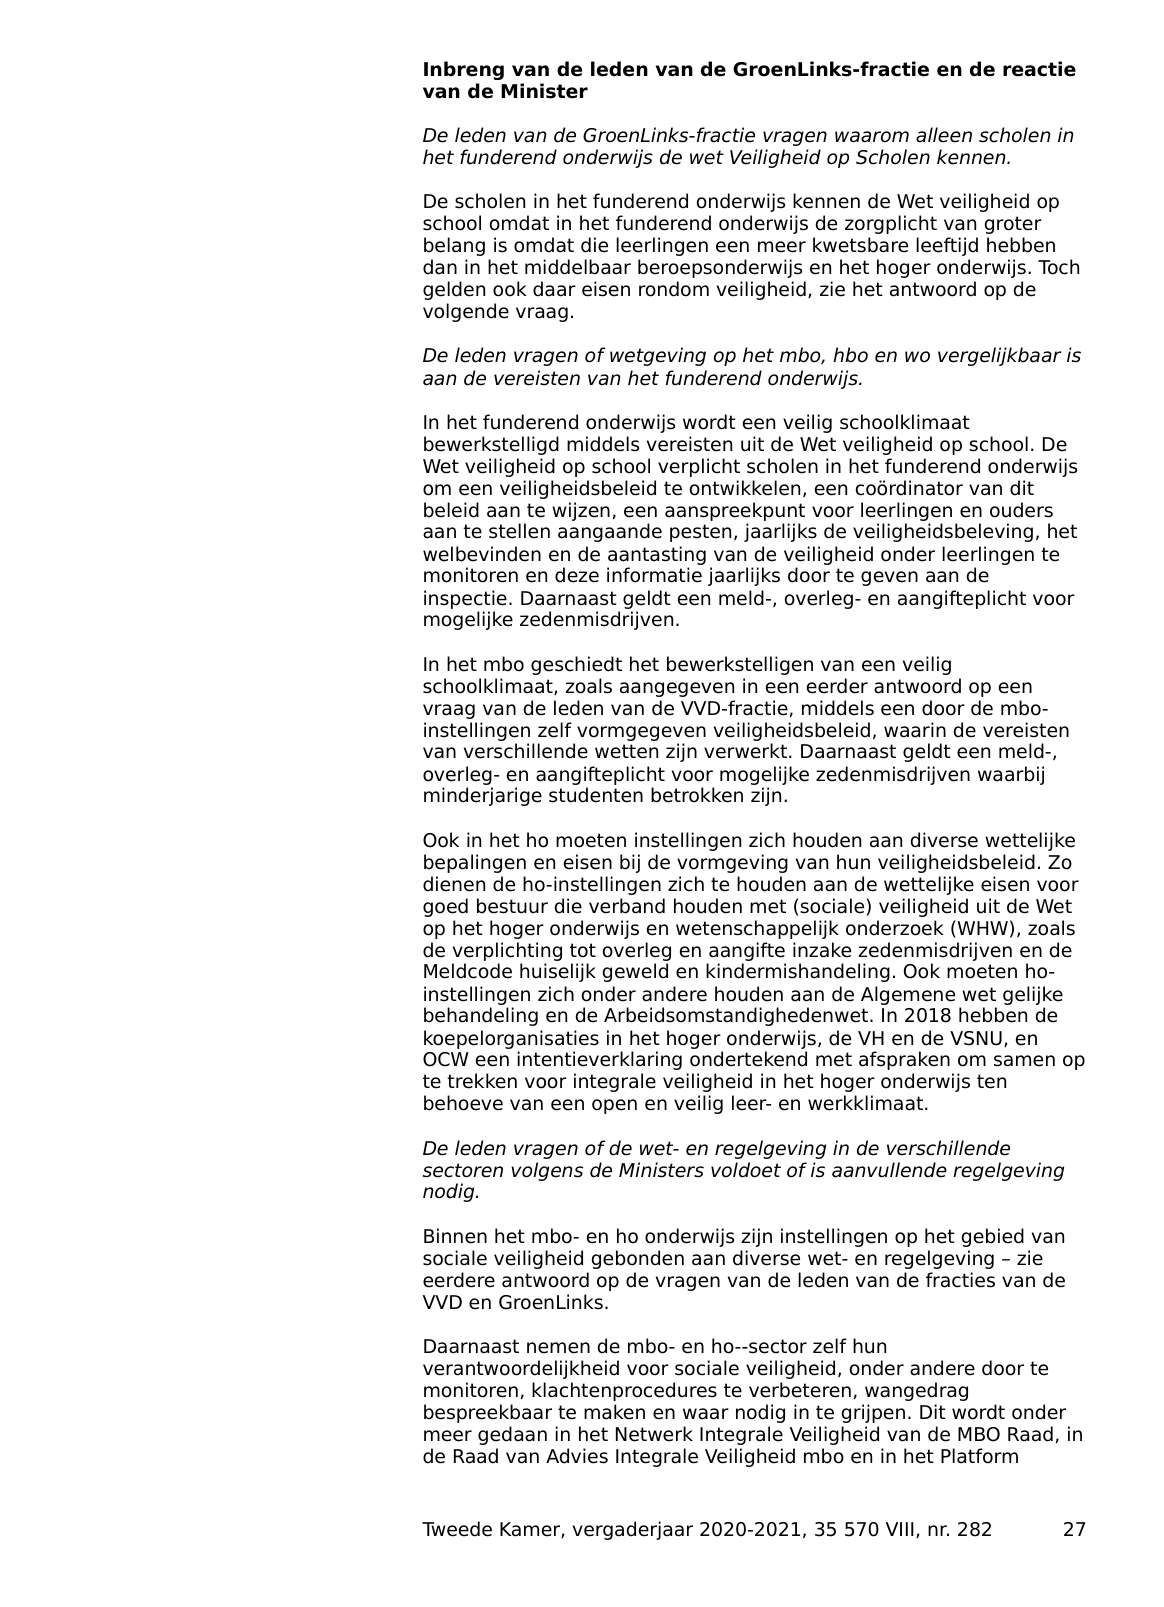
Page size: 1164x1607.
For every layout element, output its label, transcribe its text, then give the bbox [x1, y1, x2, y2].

text De scholen in het funderend onderwijs kennen de Wet veiligheid op school omdat in het funderend onderwijs de zorgplicht van groter belang is omdat die leerlingen een meer kwetsbare leeftijd hebben dan in het middelbaar beroepsonderwijs en het hoger onderwijs. Toch gelden ook daar eisen rondom veiligheid, zie het antwoord op de volgende vraag. [422, 191, 1087, 323]
text In het funderend onderwijs wordt een veilig schoolklimaat bewerkstelligd middels vereisten uit de Wet veiligheid op school. De Wet veiligheid op school verplicht scholen in het funderend onderwijs om een veiligheidsbeleid te ontwikkelen, een coördinator van dit beleid aan te wijzen, een aanspreekpunt voor leerlingen en ouders aan te stellen aangaande pesten, jaarlijks de veiligheidsbeleving, het welbevinden en de aantasting van de veiligheid onder leerlingen te monitoren en deze informatie jaarlijks door te geven aan de inspectie. Daarnaast geldt een meld-, overleg- en aangifteplicht voor mogelijke zedenmisdrijven. [422, 412, 1087, 631]
text Daarnaast nemen de mbo- en ho--sector zelf hun verantwoordelijkheid voor sociale veiligheid, onder andere door te monitoren, klachtenprocedures te verbeteren, wangedrag bespreekbaar te maken en waar nodig in te grijpen. Dit wordt onder meer gedaan in het Netwerk Integrale Veiligheid van de MBO Raad, in de Raad van Advies Integrale Veiligheid mbo en in het Platform [422, 1336, 1087, 1468]
text De leden vragen of wetgeving op het mbo, hbo en wo vergelijkbaar is aan de vereisten van het funderend onderwijs. [422, 345, 1087, 389]
text De leden vragen of de wet- en regelgeving in de verschillende sectoren volgens de Ministers voldoet of is aanvullende regelgeving nodig. [422, 1137, 1087, 1203]
text De leden van de GroenLinks-fractie vragen waarom alleen scholen in het funderend onderwijs de wet Veiligheid op Scholen kennen. [422, 125, 1087, 169]
subtitle Inbreng van de leden van de GroenLinks-fractie en de reactie van de Minister [422, 59, 1087, 103]
text Binnen het mbo- en ho onderwijs zijn instellingen op het gebied van sociale veiligheid gebonden aan diverse wet- en regelgeving – zie eerdere antwoord op de vragen van de leden van de fracties van de VVD en GroenLinks. [422, 1226, 1087, 1313]
text Ook in het ho moeten instellingen zich houden aan diverse wettelijke bepalingen en eisen bij de vormgeving van hun veiligheidsbeleid. Zo dienen de ho-instellingen zich te houden aan de wettelijke eisen voor goed bestuur die verband houden met (sociale) veiligheid uit de Wet op het hoger onderwijs en wetenschappelijk onderzoek (WHW), zoals de verplichting tot overleg en aangifte inzake zedenmisdrijven en de Meldcode huiselijk geweld en kindermishandeling. Ook moeten ho-instellingen zich onder andere houden aan de Algemene wet gelijke behandeling en de Arbeidsomstandighedenwet. In 2018 hebben de koepelorganisaties in het hoger onderwijs, de VH en de VSNU, en OCW een intentieverklaring ondertekend met afspraken om samen op te trekken voor integrale veiligheid in het hoger onderwijs ten behoeve van een open en veilig leer- en werkklimaat. [422, 829, 1087, 1115]
text In het mbo geschiedt het bewerkstelligen van een veilig schoolklimaat, zoals aangegeven in een eerder antwoord op een vraag van de leden van de VVD-fractie, middels een door de mbo-instellingen zelf vormgegeven veiligheidsbeleid, waarin de vereisten van verschillende wetten zijn verwerkt. Daarnaast geldt een meld-, overleg- en aangifteplicht voor mogelijke zedenmisdrijven waarbij minderjarige studenten betrokken zijn. [422, 653, 1087, 807]
